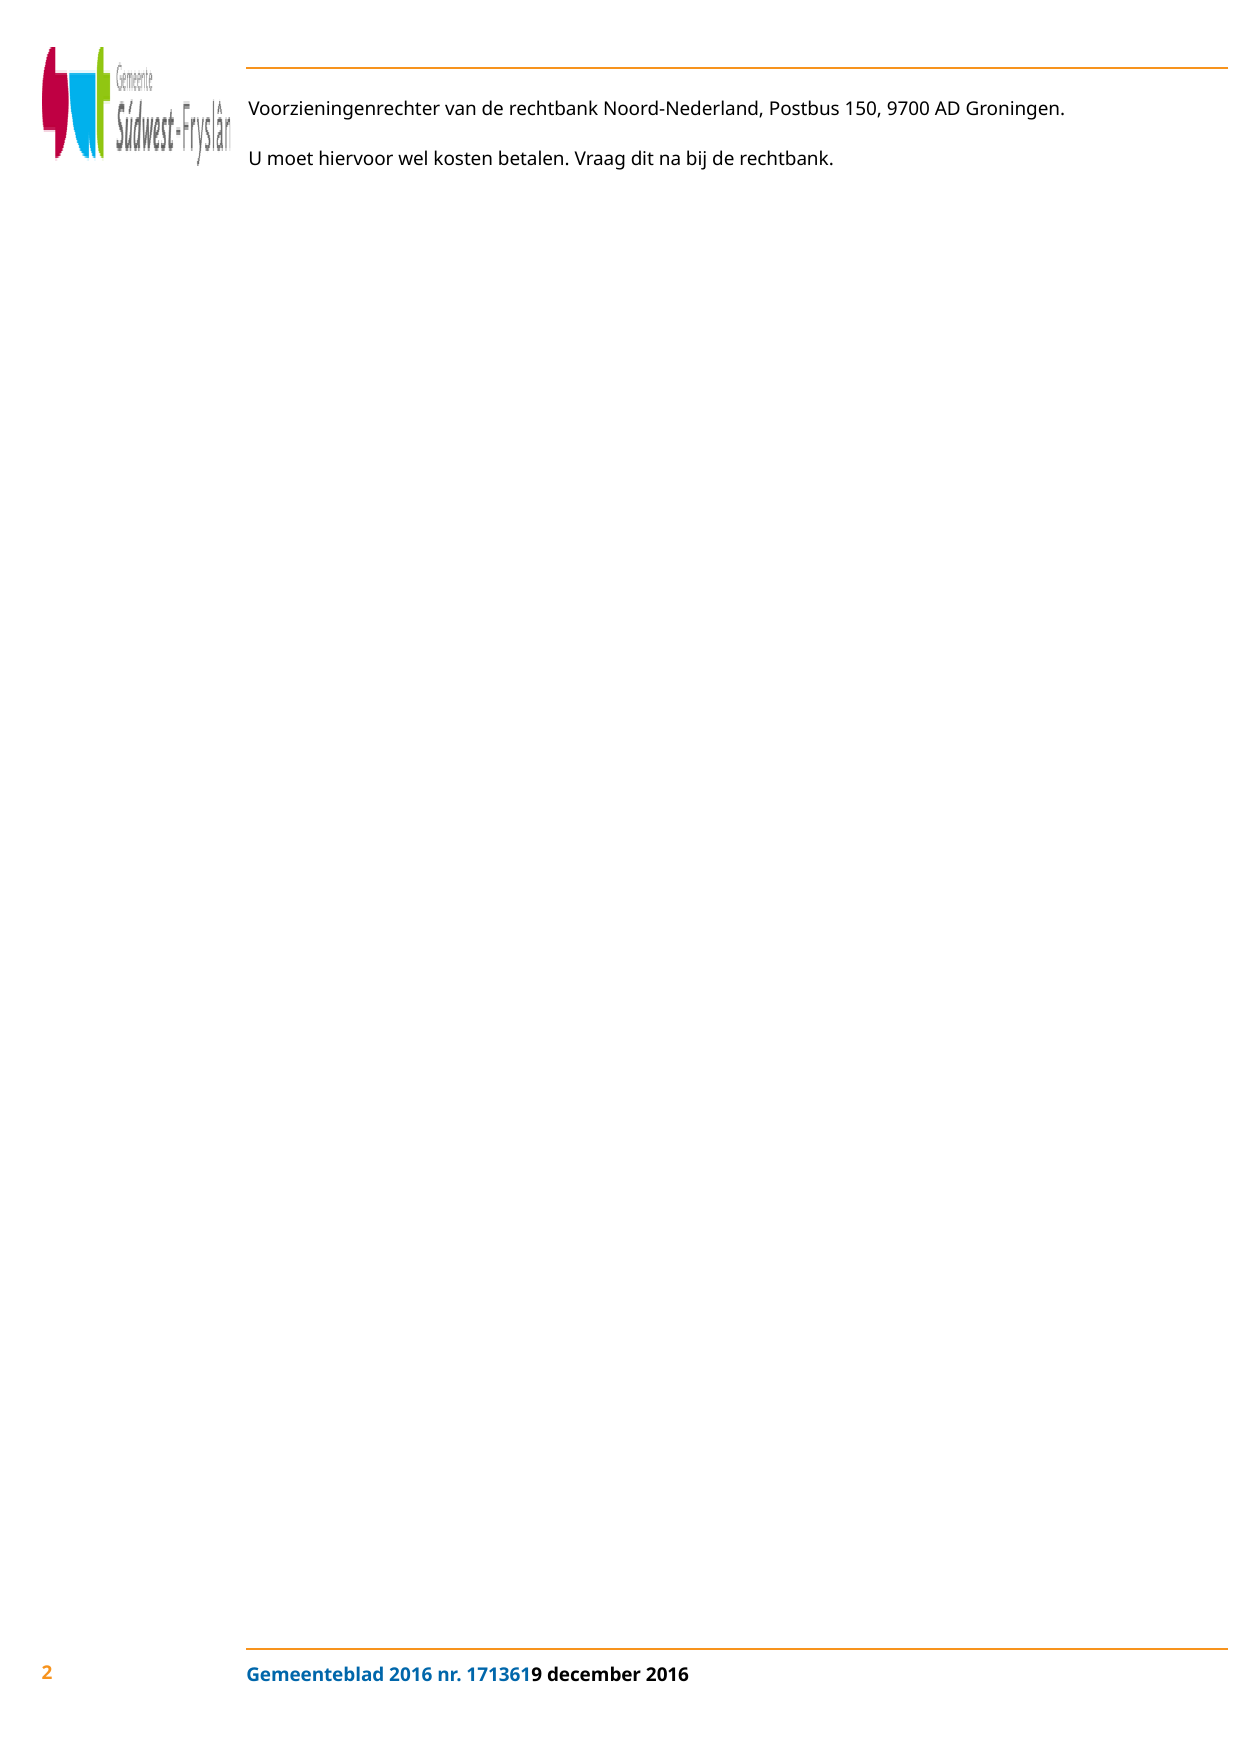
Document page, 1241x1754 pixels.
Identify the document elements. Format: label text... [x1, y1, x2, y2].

picture [41, 47, 231, 172]
text U moet hiervoor wel kosten betalen. Vraag dit na bij de rechtbank. [248, 145, 1152, 171]
text Voorzieningenrechter van de rechtbank Noord-Nederland, Postbus 150, 9700 AD Groningen. [248, 95, 1152, 121]
